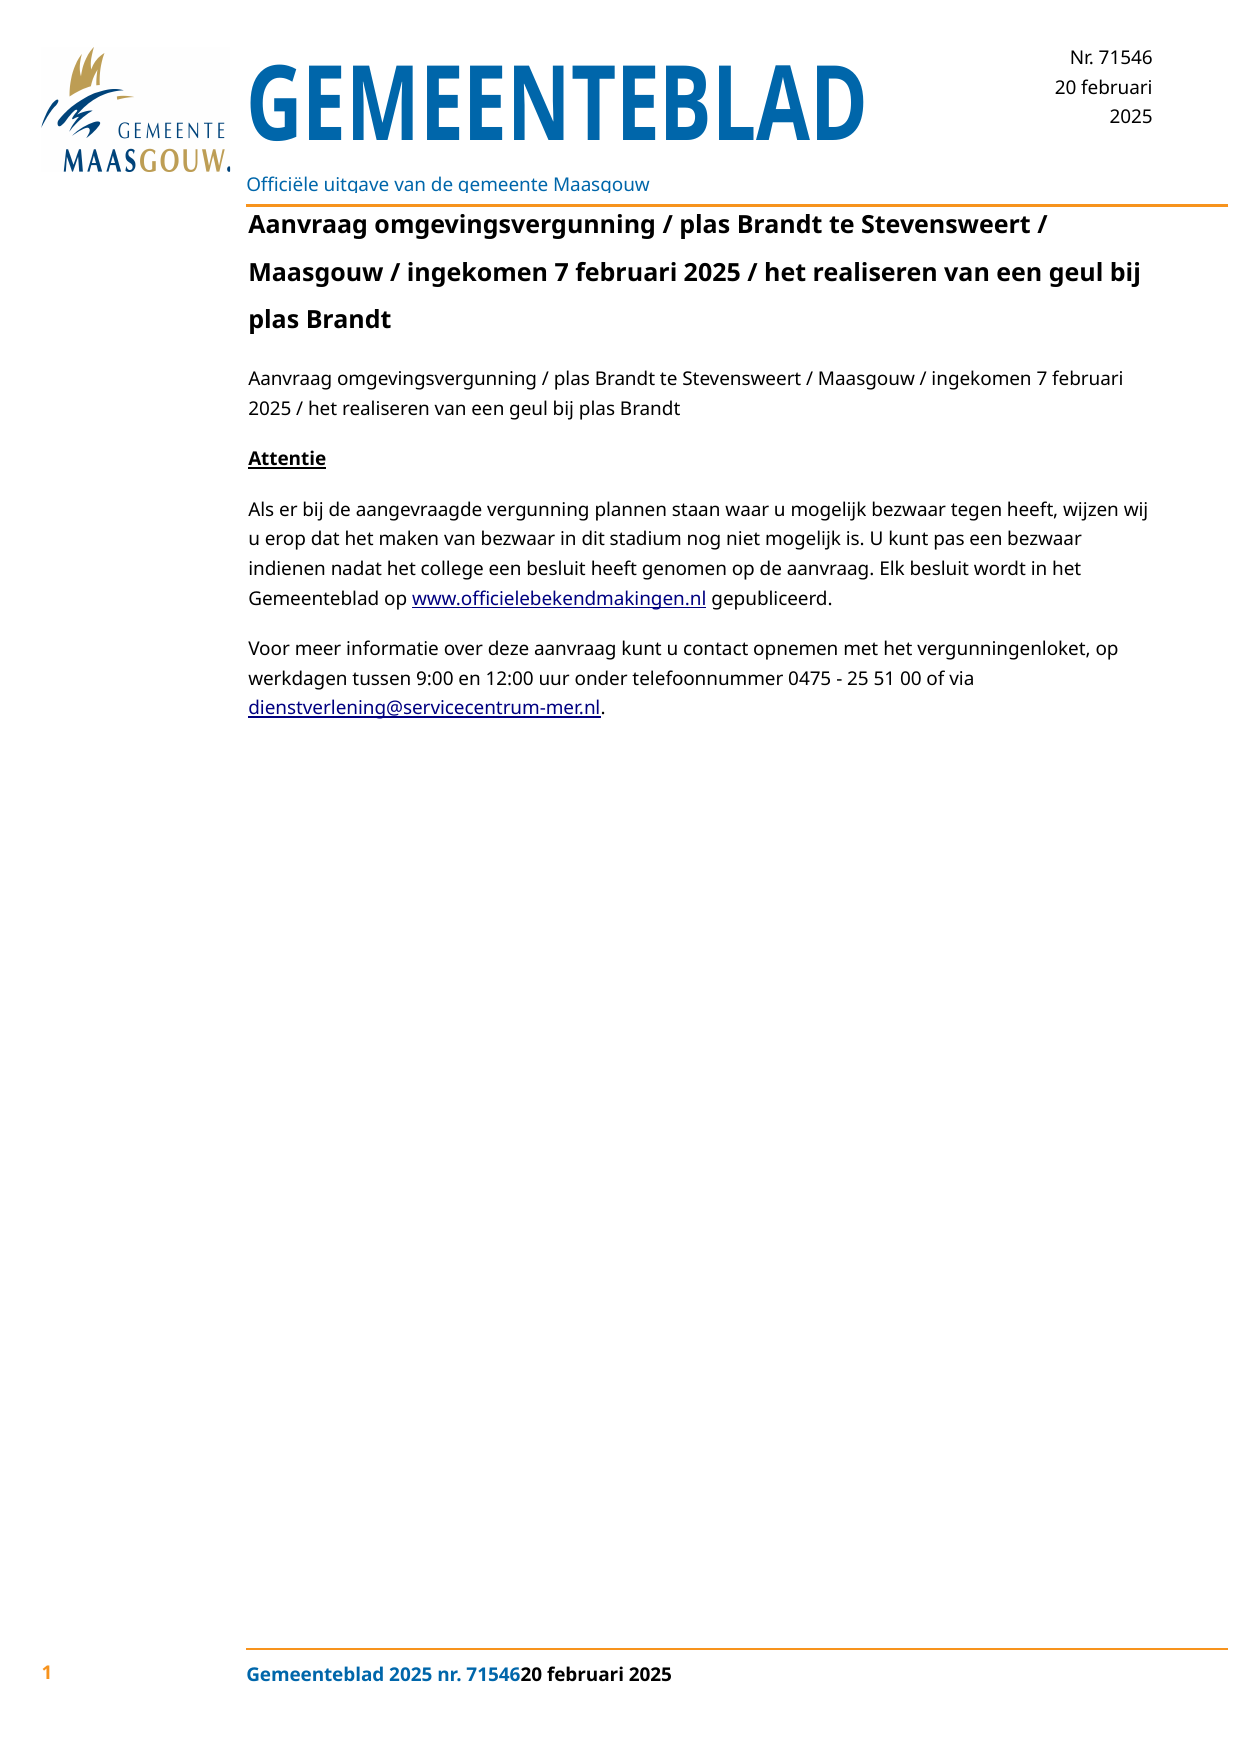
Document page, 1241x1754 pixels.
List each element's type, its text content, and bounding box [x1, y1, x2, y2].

text Aanvraag omgevingsvergunning / plas Brandt te Stevensweert / Maasgouw / ingekomen 7 februari 2025 / het realiseren van een geul bij plas Brandt [248, 207, 1152, 336]
text Aanvraag omgevingsvergunning / plas Brandt te Stevensweert / Maasgouw / ingekomen 7 februari 2025 / het realiseren van een geul bij plas Brandt [248, 366, 1152, 421]
text Attentie [248, 446, 1152, 471]
text Voor meer informatie over deze aanvraag kunt u contact opnemen met het vergunningenloket, op werkdagen tussen 9:00 en 12:00 uur onder telefoonnummer 0475 - 25 51 00 of via dienstverlening@servicecentrum-mer.nl. [248, 635, 1152, 720]
picture [41, 47, 231, 172]
text Als er bij de aangevraagde vergunning plannen staan waar u mogelijk bezwaar tegen heeft, wijzen wij u erop dat het maken van bezwaar in dit stadium nog niet mogelijk is. U kunt pas een bezwaar indienen nadat het college een besluit heeft genomen op de aanvraag. Elk besluit wordt in het Gemeenteblad op www.officielebekendmakingen.nl gepubliceerd. [248, 496, 1152, 610]
